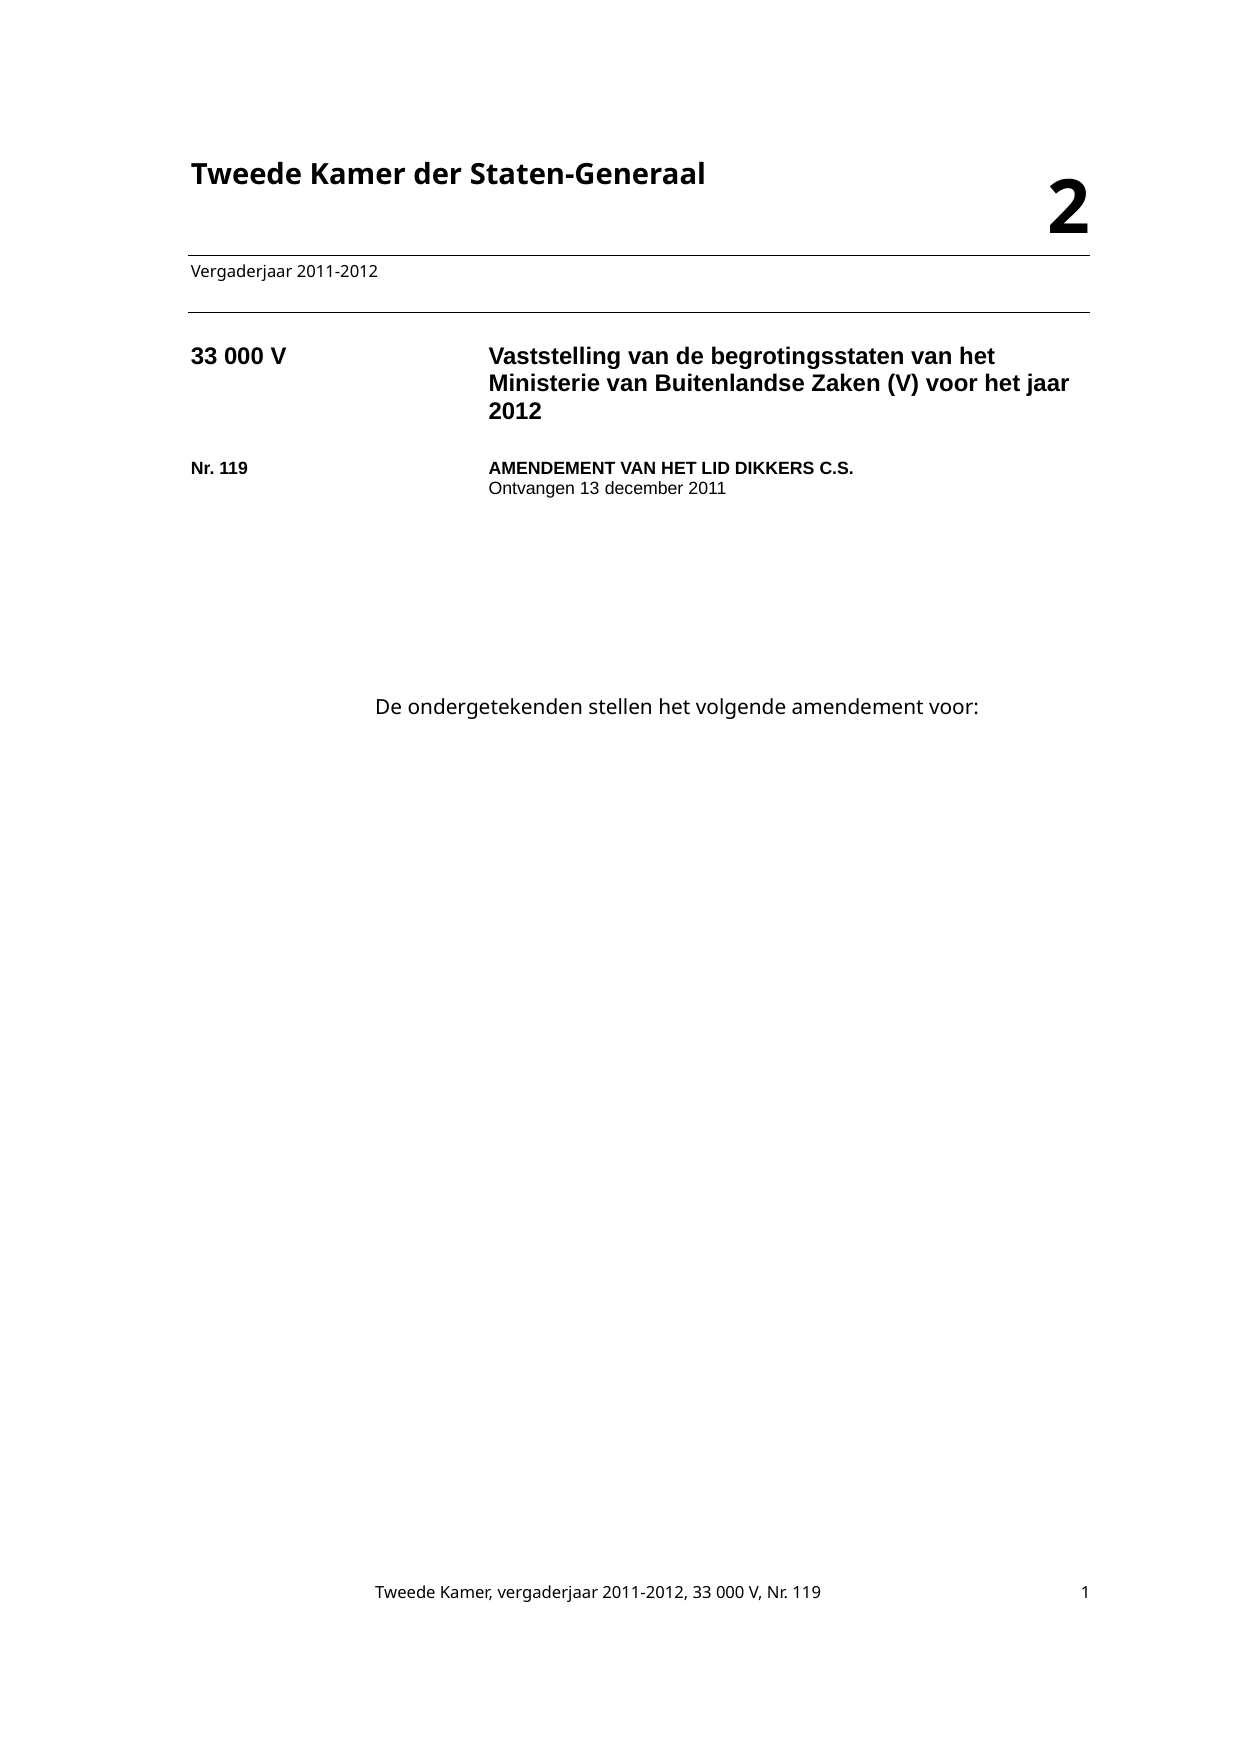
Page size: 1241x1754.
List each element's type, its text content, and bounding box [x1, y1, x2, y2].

table_cell AMENDEMENT VAN HET LID DIKKERS C.S. Ontvangen 13 december 2011 [485, 455, 1090, 573]
text De ondergetekenden stellen het volgende amendement voor: [375, 692, 1090, 721]
table_header 2 [910, 150, 1090, 255]
table_cell Nr. 119 [188, 455, 485, 573]
table_cell [188, 313, 485, 339]
table_cell Vaststelling van de begrotingsstaten van het Ministerie van Buitenlandse Zaken (V) voor het jaar 2012 [485, 339, 1090, 454]
table_header Tweede Kamer der Staten-Generaal [188, 150, 909, 255]
table_cell [485, 313, 1090, 339]
table_cell 33 000 V [188, 339, 485, 454]
table_cell [485, 256, 1090, 312]
table_cell Vergaderjaar 2011-2012 [188, 256, 485, 312]
